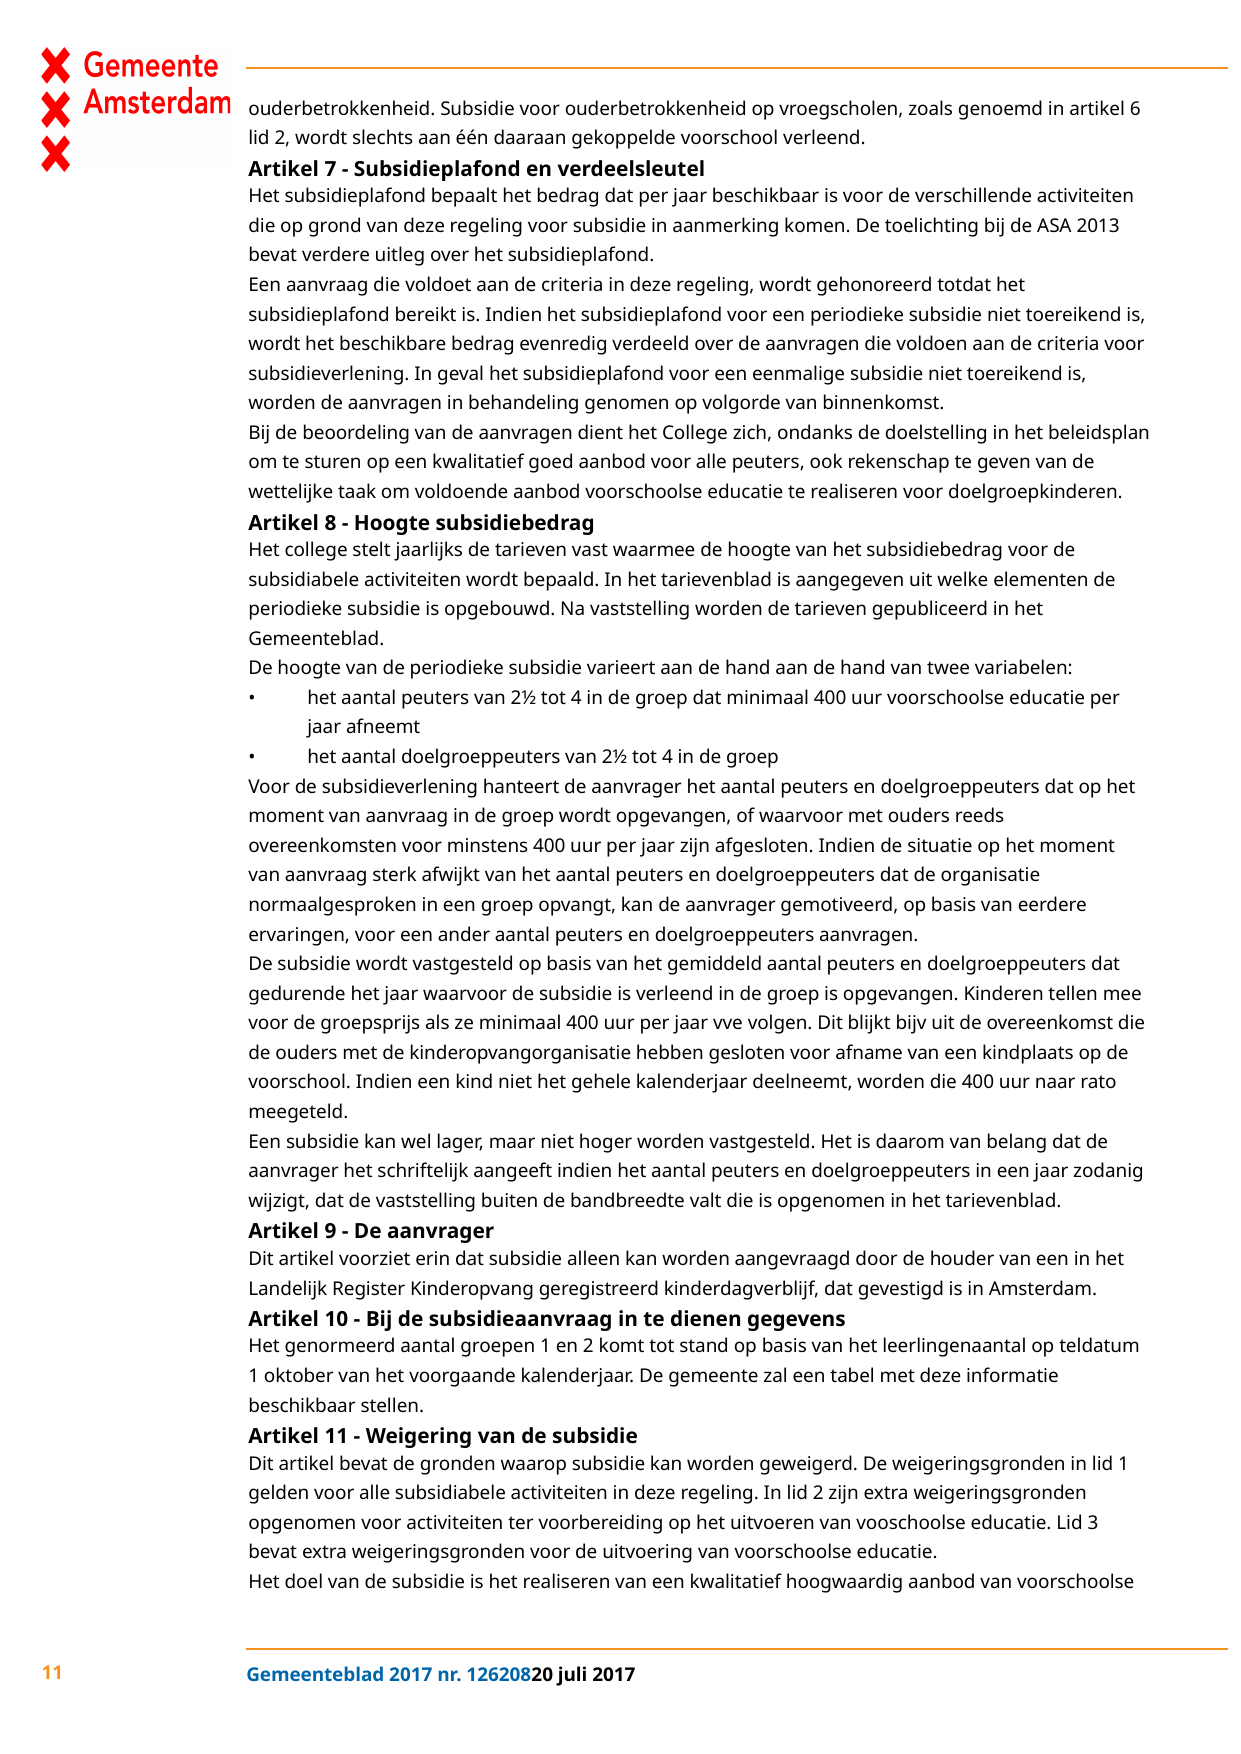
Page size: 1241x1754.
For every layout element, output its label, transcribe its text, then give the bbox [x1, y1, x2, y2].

text ouderbetrokkenheid. Subsidie voor ouderbetrokkenheid op vroegscholen, zoals genoemd in artikel 6 lid 2, wordt slechts aan één daaraan gekoppelde voorschool verleend. [248, 95, 1152, 150]
text Artikel 8 - Hoogte subsidiebedrag [248, 508, 1152, 536]
text Artikel 7 - Subsidieplafond en verdeelsleutel [248, 154, 1152, 182]
text Het college stelt jaarlijks de tarieven vast waarmee de hoogte van het subsidiebedrag voor de subsidiabele activiteiten wordt bepaald. In het tarievenblad is aangegeven uit welke elementen de periodieke subsidie is opgebouwd. Na vaststelling worden de tarieven gepubliceerd in het Gemeenteblad. [248, 536, 1152, 651]
text Het genormeerd aantal groepen 1 en 2 komt tot stand op basis van het leerlingenaantal op teldatum 1 oktober van het voorgaande kalenderjaar. De gemeente zal een tabel met deze informatie beschikbaar stellen. [248, 1333, 1152, 1418]
text Een subsidie kan wel lager, maar niet hoger worden vastgesteld. Het is daarom van belang dat de aanvrager het schriftelijk aangeeft indien het aantal peuters en doelgroeppeuters in een jaar zodanig wijzigt, dat de vaststelling buiten de bandbreedte valt die is opgenomen in het tarievenblad. [248, 1128, 1152, 1213]
text De subsidie wordt vastgesteld op basis van het gemiddeld aantal peuters en doelgroeppeuters dat gedurende het jaar waarvoor de subsidie is verleend in de groep is opgevangen. Kinderen tellen mee voor de groepsprijs als ze minimaal 400 uur per jaar vve volgen. Dit blijkt bijv uit de overeenkomst die de ouders met de kinderopvangorganisatie hebben gesloten voor afname van een kindplaats op de voorschool. Indien een kind niet het gehele kalenderjaar deelneemt, worden die 400 uur naar rato meegeteld. [248, 950, 1152, 1124]
text Artikel 10 - Bij de subsidieaanvraag in te dienen gegevens [248, 1304, 1152, 1333]
text Dit artikel voorziet erin dat subsidie alleen kan worden aangevraagd door de houder van een in het Landelijk Register Kinderopvang geregistreerd kinderdagverblijf, dat gevestigd is in Amsterdam. [248, 1245, 1152, 1300]
text Een aanvraag die voldoet aan de criteria in deze regeling, wordt gehonoreerd totdat het subsidieplafond bereikt is. Indien het subsidieplafond voor een periodieke subsidie niet toereikend is, wordt het beschikbare bedrag evenredig verdeeld over de aanvragen die voldoen aan de criteria voor subsidieverlening. In geval het subsidieplafond voor een eenmalige subsidie niet toereikend is, worden de aanvragen in behandeling genomen op volgorde van binnenkomst. [248, 271, 1152, 415]
text Artikel 11 - Weigering van de subsidie [248, 1421, 1152, 1450]
picture [41, 47, 231, 172]
text Het subsidieplafond bepaalt het bedrag dat per jaar beschikbaar is voor de verschillende activiteiten die op grond van deze regeling voor subsidie in aanmerking komen. De toelichting bij de ASA 2013 bevat verdere uitleg over het subsidieplafond. [248, 182, 1152, 267]
text Voor de subsidieverlening hanteert de aanvrager het aantal peuters en doelgroeppeuters dat op het moment van aanvraag in de groep wordt opgevangen, of waarvoor met ouders reeds overeenkomsten voor minstens 400 uur per jaar zijn afgesloten. Indien de situatie op het moment van aanvraag sterk afwijkt van het aantal peuters en doelgroeppeuters dat de organisatie normaalgesproken in een groep opvangt, kan de aanvrager gemotiveerd, op basis van eerdere ervaringen, voor een ander aantal peuters en doelgroeppeuters aanvragen. [248, 773, 1152, 947]
list het aantal doelgroeppeuters van 2½ tot 4 in de groep [248, 743, 1152, 769]
text De hoogte van de periodieke subsidie varieert aan de hand aan de hand van twee variabelen: [248, 654, 1152, 680]
text Het doel van de subsidie is het realiseren van een kwalitatief hoogwaardig aanbod van voorschoolse [248, 1568, 1152, 1594]
text Dit artikel bevat de gronden waarop subsidie kan worden geweigerd. De weigeringsgronden in lid 1 gelden voor alle subsidiabele activiteiten in deze regeling. In lid 2 zijn extra weigeringsgronden opgenomen voor activiteiten ter voorbereiding op het uitvoeren van vooschoolse educatie. Lid 3 bevat extra weigeringsgronden voor de uitvoering van voorschoolse educatie. [248, 1450, 1152, 1564]
text Bij de beoordeling van de aanvragen dient het College zich, ondanks de doelstelling in het beleidsplan om te sturen op een kwalitatief goed aanbod voor alle peuters, ook rekenschap te geven van de wettelijke taak om voldoende aanbod voorschoolse educatie te realiseren voor doelgroepkinderen. [248, 419, 1152, 504]
text Artikel 9 - De aanvrager [248, 1217, 1152, 1245]
list het aantal peuters van 2½ tot 4 in de groep dat minimaal 400 uur voorschoolse educatie per jaar afneemt [248, 684, 1152, 739]
